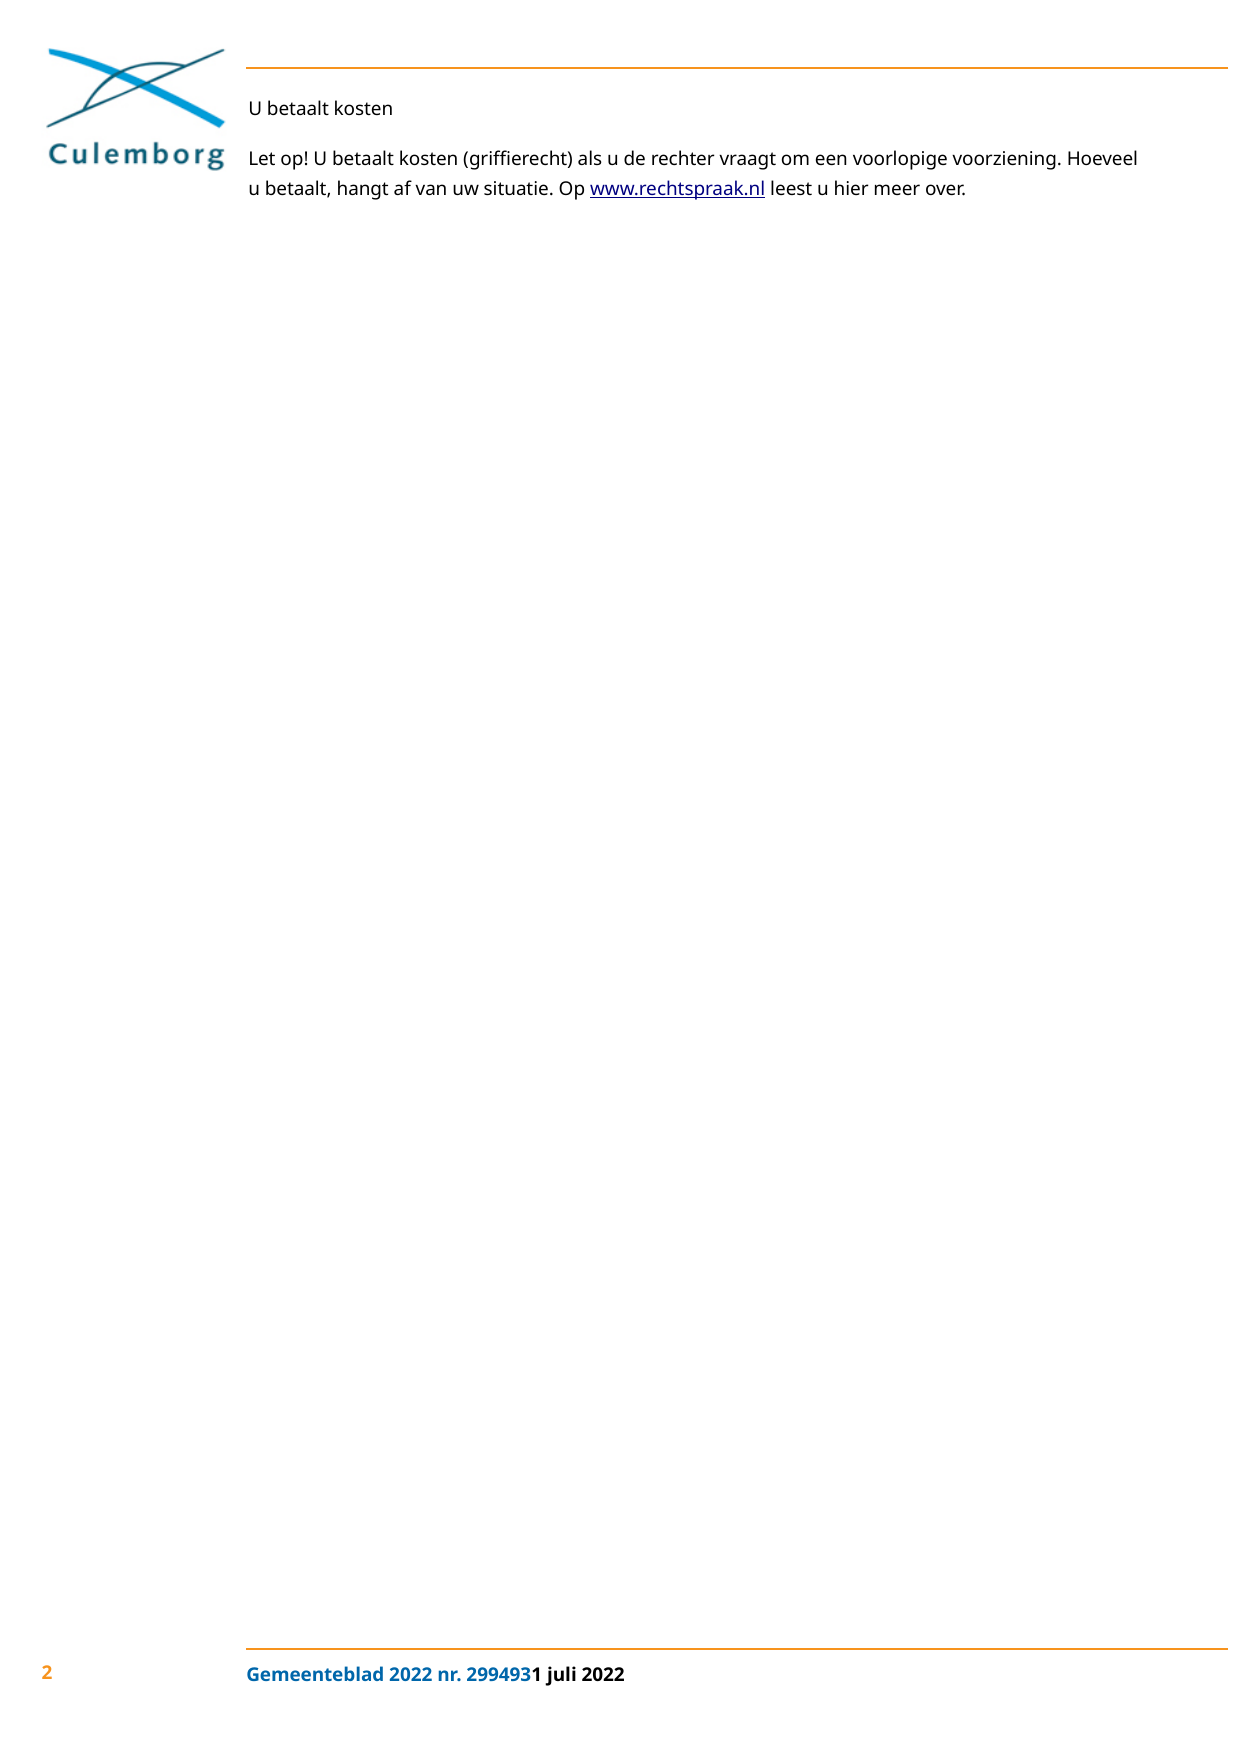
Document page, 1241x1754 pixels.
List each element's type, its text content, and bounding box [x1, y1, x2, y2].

text U betaalt kosten [248, 95, 1152, 121]
picture [41, 47, 231, 172]
text Let op! U betaalt kosten (griffierecht) als u de rechter vraagt om een voorlopige voorziening. Hoeveel u betaalt, hangt af van uw situatie. Op www.rechtspraak.nl leest u hier meer over. [248, 145, 1152, 201]
